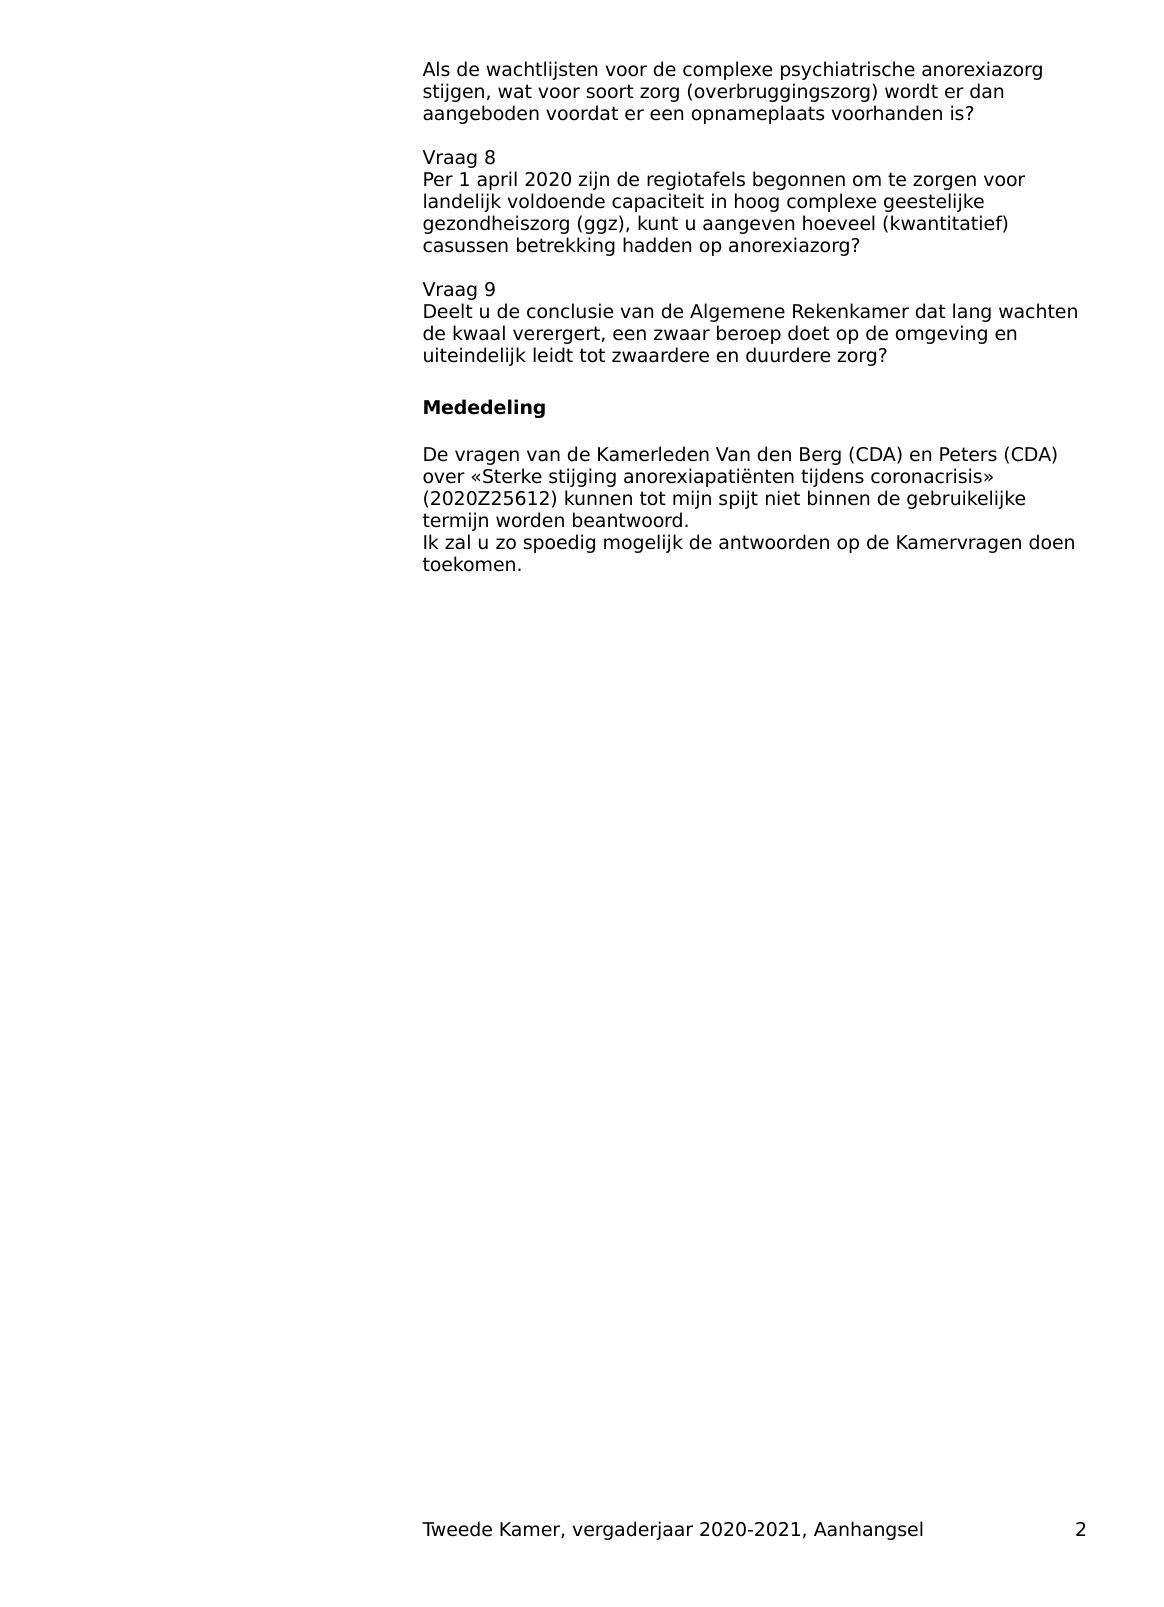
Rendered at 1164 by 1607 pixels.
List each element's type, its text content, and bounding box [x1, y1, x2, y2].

text Als de wachtlijsten voor de complexe psychiatrische anorexiazorg stijgen, wat voor soort zorg (overbruggingszorg) wordt er dan aangeboden voordat er een opnameplaats voorhanden is? [422, 59, 1087, 125]
text Deelt u de conclusie van de Algemene Rekenkamer dat lang wachten de kwaal verergert, een zwaar beroep doet op de omgeving en uiteindelijk leidt tot zwaardere en duurdere zorg? [422, 301, 1087, 367]
subtitle Mededeling [422, 397, 1087, 419]
text De vragen van de Kamerleden Van den Berg (CDA) en Peters (CDA) over «Sterke stijging anorexiapatiënten tijdens coronacrisis» (2020Z25612) kunnen tot mijn spijt niet binnen de gebruikelijke termijn worden beantwoord. [422, 444, 1087, 532]
text Vraag 8 [422, 147, 1087, 169]
text Per 1 april 2020 zijn de regiotafels begonnen om te zorgen voor landelijk voldoende capaciteit in hoog complexe geestelijke gezondheiszorg (ggz), kunt u aangeven hoeveel (kwantitatief) casussen betrekking hadden op anorexiazorg? [422, 169, 1087, 257]
text Ik zal u zo spoedig mogelijk de antwoorden op de Kamervragen doen toekomen. [422, 532, 1087, 576]
text Vraag 9 [422, 279, 1087, 301]
